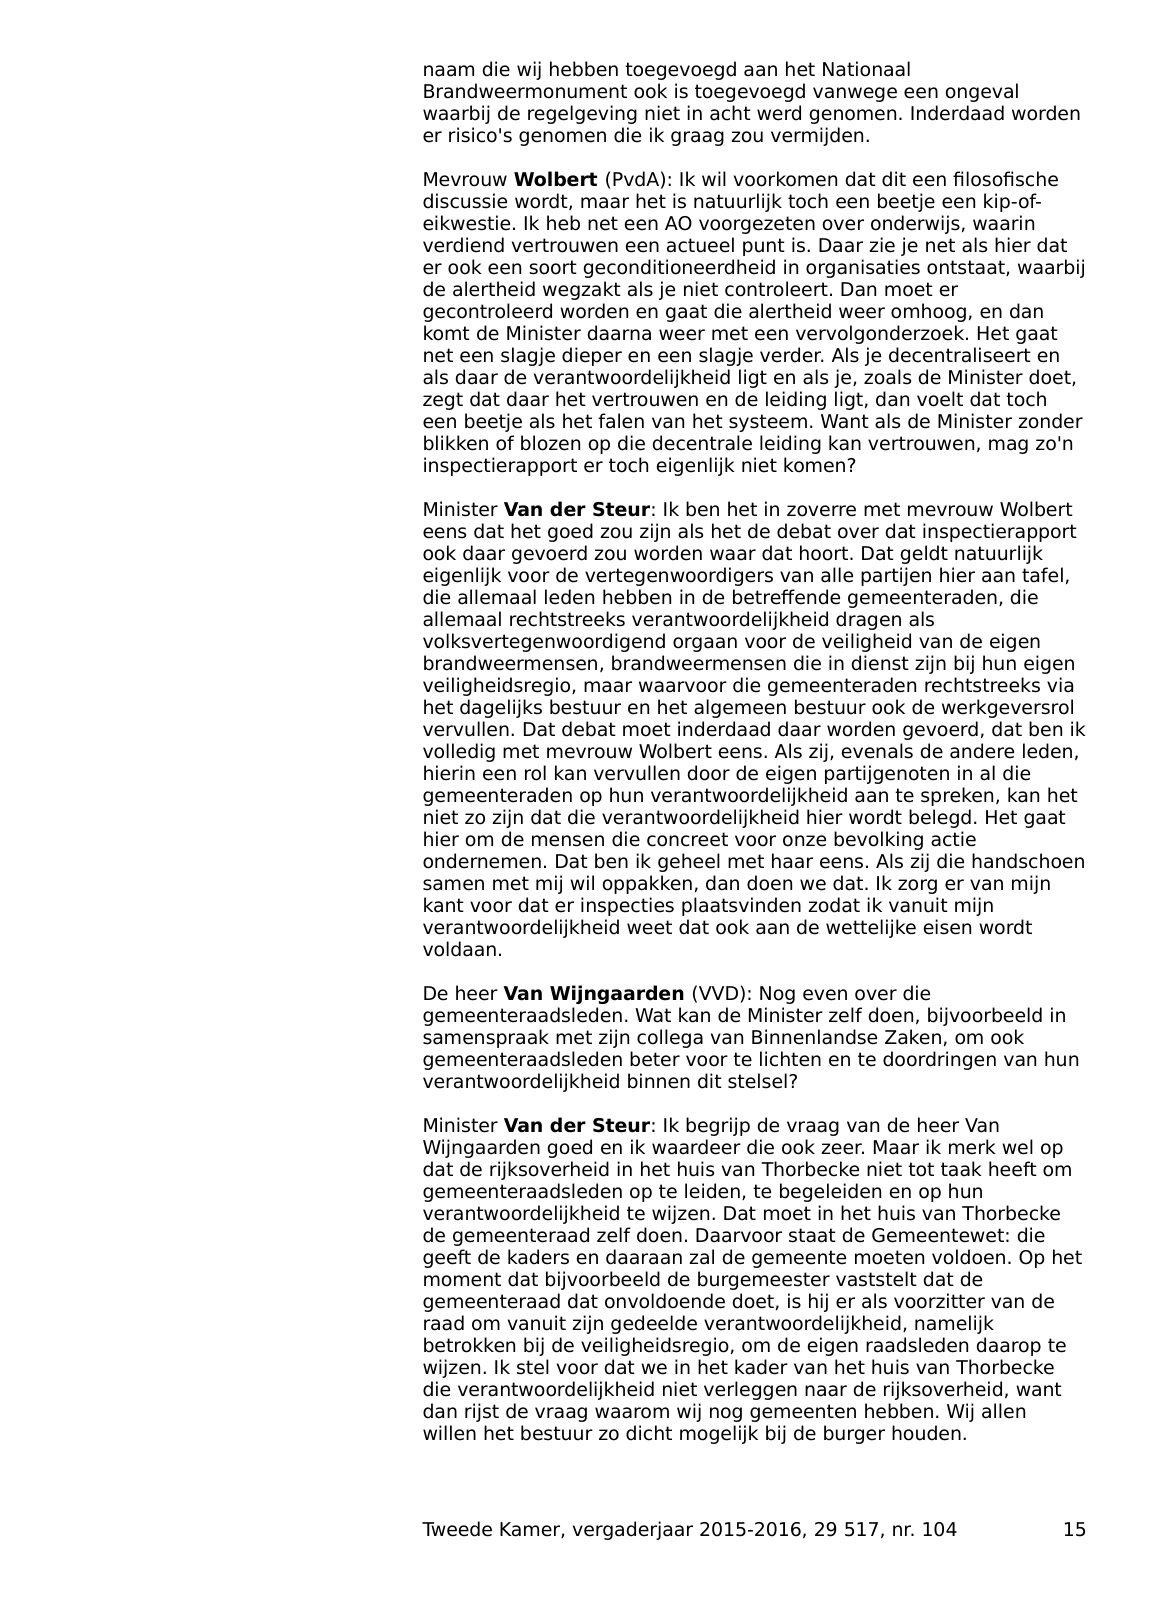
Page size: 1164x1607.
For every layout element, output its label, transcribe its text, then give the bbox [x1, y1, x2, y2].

text Minister Van der Steur: Ik begrijp de vraag van de heer Van Wijngaarden goed en ik waardeer die ook zeer. Maar ik merk wel op dat de rijksoverheid in het huis van Thorbecke niet tot taak heeft om gemeenteraadsleden op te leiden, te begeleiden en op hun verantwoordelijkheid te wijzen. Dat moet in het huis van Thorbecke de gemeenteraad zelf doen. Daarvoor staat de Gemeentewet: die geeft de kaders en daaraan zal de gemeente moeten voldoen. Op het moment dat bijvoorbeeld de burgemeester vaststelt dat de gemeenteraad dat onvoldoende doet, is hij er als voorzitter van de raad om vanuit zijn gedeelde verantwoordelijkheid, namelijk betrokken bij de veiligheidsregio, om de eigen raadsleden daarop te wijzen. Ik stel voor dat we in het kader van het huis van Thorbecke die verantwoordelijkheid niet verleggen naar de rijksoverheid, want dan rijst de vraag waarom wij nog gemeenten hebben. Wij allen willen het bestuur zo dicht mogelijk bij de burger houden. [422, 1115, 1087, 1444]
text naam die wij hebben toegevoegd aan het Nationaal Brandweermonument ook is toegevoegd vanwege een ongeval waarbij de regelgeving niet in acht werd genomen. Inderdaad worden er risico's genomen die ik graag zou vermijden. [422, 59, 1087, 147]
text Mevrouw Wolbert (PvdA): Ik wil voorkomen dat dit een filosofische discussie wordt, maar het is natuurlijk toch een beetje een kip-of-eikwestie. Ik heb net een AO voorgezeten over onderwijs, waarin verdiend vertrouwen een actueel punt is. Daar zie je net als hier dat er ook een soort geconditioneerdheid in organisaties ontstaat, waarbij de alertheid wegzakt als je niet controleert. Dan moet er gecontroleerd worden en gaat die alertheid weer omhoog, en dan komt de Minister daarna weer met een vervolgonderzoek. Het gaat net een slagje dieper en een slagje verder. Als je decentraliseert en als daar de verantwoordelijkheid ligt en als je, zoals de Minister doet, zegt dat daar het vertrouwen en de leiding ligt, dan voelt dat toch een beetje als het falen van het systeem. Want als de Minister zonder blikken of blozen op die decentrale leiding kan vertrouwen, mag zo'n inspectierapport er toch eigenlijk niet komen? [422, 169, 1087, 477]
text De heer Van Wijngaarden (VVD): Nog even over die gemeenteraadsleden. Wat kan de Minister zelf doen, bijvoorbeeld in samenspraak met zijn collega van Binnenlandse Zaken, om ook gemeenteraadsleden beter voor te lichten en te doordringen van hun verantwoordelijkheid binnen dit stelsel? [422, 983, 1087, 1093]
text Minister Van der Steur: Ik ben het in zoverre met mevrouw Wolbert eens dat het goed zou zijn als het de debat over dat inspectierapport ook daar gevoerd zou worden waar dat hoort. Dat geldt natuurlijk eigenlijk voor de vertegenwoordigers van alle partijen hier aan tafel, die allemaal leden hebben in de betreffende gemeenteraden, die allemaal rechtstreeks verantwoordelijkheid dragen als volksvertegenwoordigend orgaan voor de veiligheid van de eigen brandweermensen, brandweermensen die in dienst zijn bij hun eigen veiligheidsregio, maar waarvoor die gemeenteraden rechtstreeks via het dagelijks bestuur en het algemeen bestuur ook de werkgeversrol vervullen. Dat debat moet inderdaad daar worden gevoerd, dat ben ik volledig met mevrouw Wolbert eens. Als zij, evenals de andere leden, hierin een rol kan vervullen door de eigen partijgenoten in al die gemeenteraden op hun verantwoordelijkheid aan te spreken, kan het niet zo zijn dat die verantwoordelijkheid hier wordt belegd. Het gaat hier om de mensen die concreet voor onze bevolking actie ondernemen. Dat ben ik geheel met haar eens. Als zij die handschoen samen met mij wil oppakken, dan doen we dat. Ik zorg er van mijn kant voor dat er inspecties plaatsvinden zodat ik vanuit mijn verantwoordelijkheid weet dat ook aan de wettelijke eisen wordt voldaan. [422, 499, 1087, 961]
